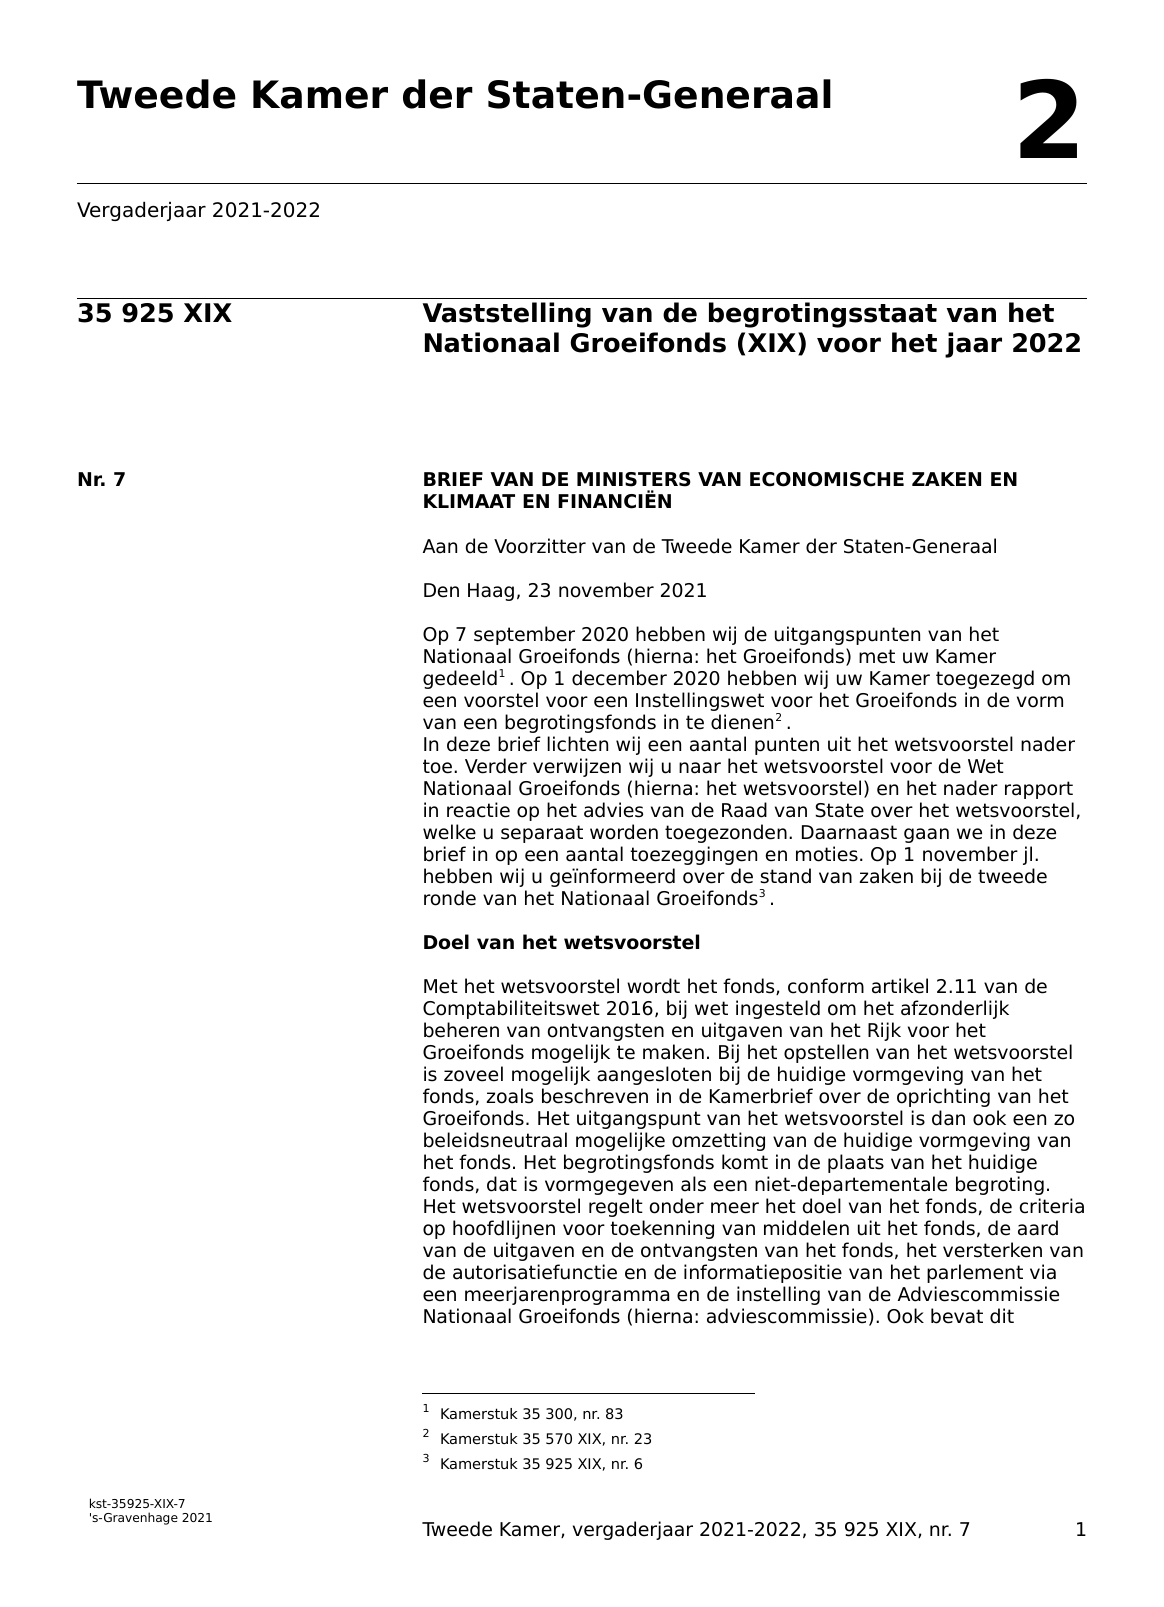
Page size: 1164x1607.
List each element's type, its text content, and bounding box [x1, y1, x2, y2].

table_header 2 [886, 59, 1087, 183]
text Op 7 september 2020 hebben wij de uitgangspunten van het Nationaal Groeifonds (hierna: het Groeifonds) met uw Kamer gedeeld. Op 1 december 2020 hebben wij uw Kamer toegezegd om een voorstel voor een Instellingswet voor het Groeifonds in de vorm van een begrotingsfonds in te dienen. [422, 624, 1087, 734]
text In deze brief lichten wij een aantal punten uit het wetsvoorstel nader toe. Verder verwijzen wij u naar het wetsvoorstel voor de Wet Nationaal Groeifonds (hierna: het wetsvoorstel) en het nader rapport in reactie op het advies van de Raad van State over het wetsvoorstel, welke u separaat worden toegezonden. Daarnaast gaan we in deze brief in op een aantal toezeggingen en moties. Op 1 november jl. hebben wij u geïnformeerd over de stand van zaken bij de tweede ronde van het Nationaal Groeifonds. [422, 734, 1087, 909]
table_header Tweede Kamer der Staten-Generaal [77, 59, 886, 183]
subtitle 35 925 XIX Vaststelling van de begrotingsstaat van het Nationaal Groeifonds (XIX) voor het jaar 2022 [77, 299, 1087, 358]
text Kamerstuk 35 570 XIX, nr. 23 [422, 1427, 1087, 1449]
subtitle Doel van het wetsvoorstel [422, 932, 1087, 954]
text Kamerstuk 35 925 XIX, nr. 6 [422, 1452, 1087, 1474]
text 's-Gravenhage 2021 [88, 1511, 323, 1525]
subtitle Nr. 7 BRIEF VAN DE MINISTERS VAN ECONOMISCHE ZAKEN EN KLIMAAT EN FINANCIËN [77, 469, 1087, 513]
text Den Haag, 23 november 2021 [422, 580, 1087, 602]
text Met het wetsvoorstel wordt het fonds, conform artikel 2.11 van de Comptabiliteitswet 2016, bij wet ingesteld om het afzonderlijk beheren van ontvangsten en uitgaven van het Rijk voor het Groeifonds mogelijk te maken. Bij het opstellen van het wetsvoorstel is zoveel mogelijk aangesloten bij de huidige vormgeving van het fonds, zoals beschreven in de Kamerbrief over de oprichting van het Groeifonds. Het uitgangspunt van het wetsvoorstel is dan ook een zo beleidsneutraal mogelijke omzetting van de huidige vormgeving van het fonds. Het begrotingsfonds komt in de plaats van het huidige fonds, dat is vormgegeven als een niet-departementale begroting. [422, 976, 1087, 1196]
text kst-35925-XIX-7 [88, 1497, 323, 1511]
text Het wetsvoorstel regelt onder meer het doel van het fonds, de criteria op hoofdlijnen voor toekenning van middelen uit het fonds, de aard van de uitgaven en de ontvangsten van het fonds, het versterken van de autorisatiefunctie en de informatiepositie van het parlement via een meerjarenprogramma en de instelling van de Adviescommissie Nationaal Groeifonds (hierna: adviescommissie). Ook bevat dit [422, 1196, 1087, 1328]
text Aan de Voorzitter van de Tweede Kamer der Staten-Generaal [422, 536, 1087, 557]
text Kamerstuk 35 300, nr. 83 [422, 1402, 1087, 1424]
table_cell Vergaderjaar 2021-2022 [77, 184, 1087, 298]
